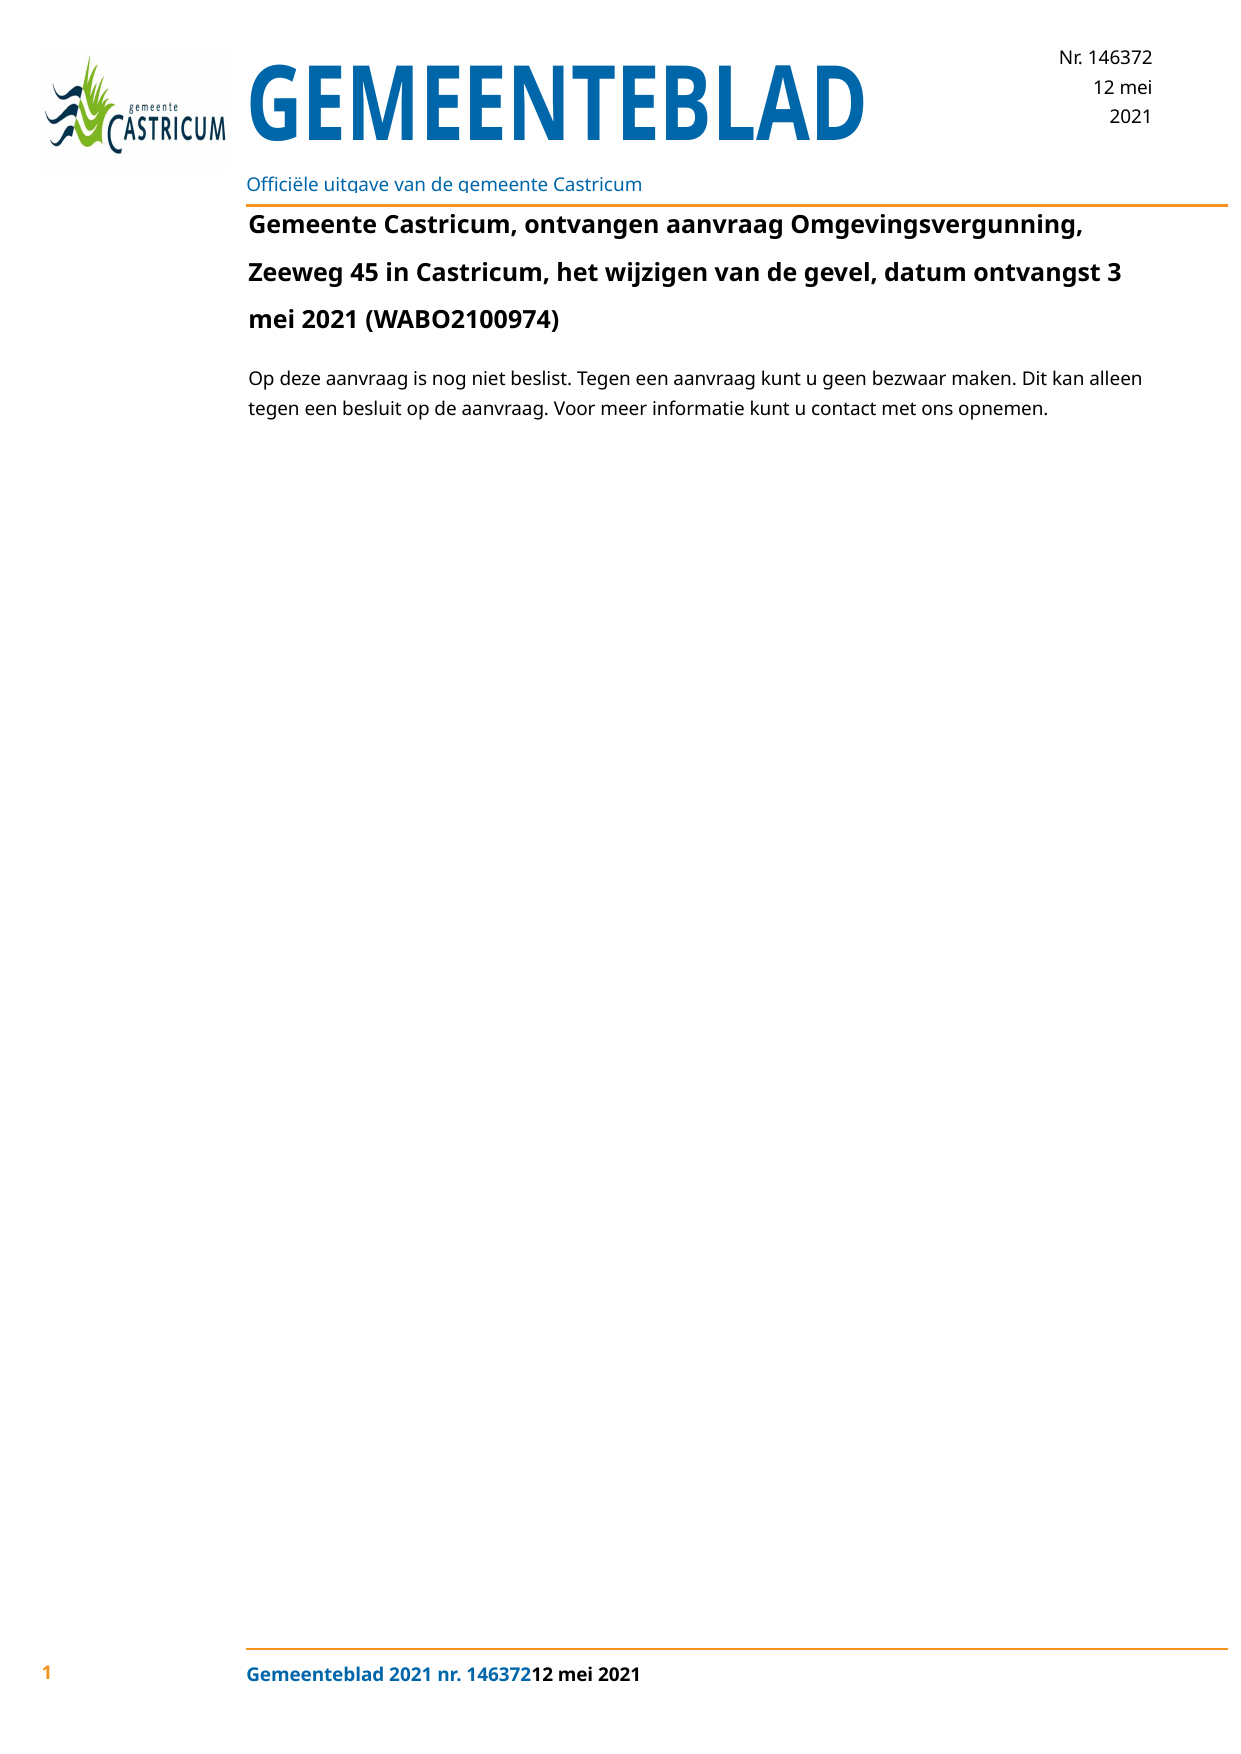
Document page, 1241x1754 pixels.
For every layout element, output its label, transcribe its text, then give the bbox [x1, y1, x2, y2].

text Gemeente Castricum, ontvangen aanvraag Omgevingsvergunning, Zeeweg 45 in Castricum, het wijzigen van de gevel, datum ontvangst 3 mei 2021 (WABO2100974) [248, 207, 1152, 336]
picture [41, 47, 231, 172]
text Op deze aanvraag is nog niet beslist. Tegen een aanvraag kunt u geen bezwaar maken. Dit kan alleen tegen een besluit op de aanvraag. Voor meer informatie kunt u contact met ons opnemen. [248, 366, 1152, 421]
